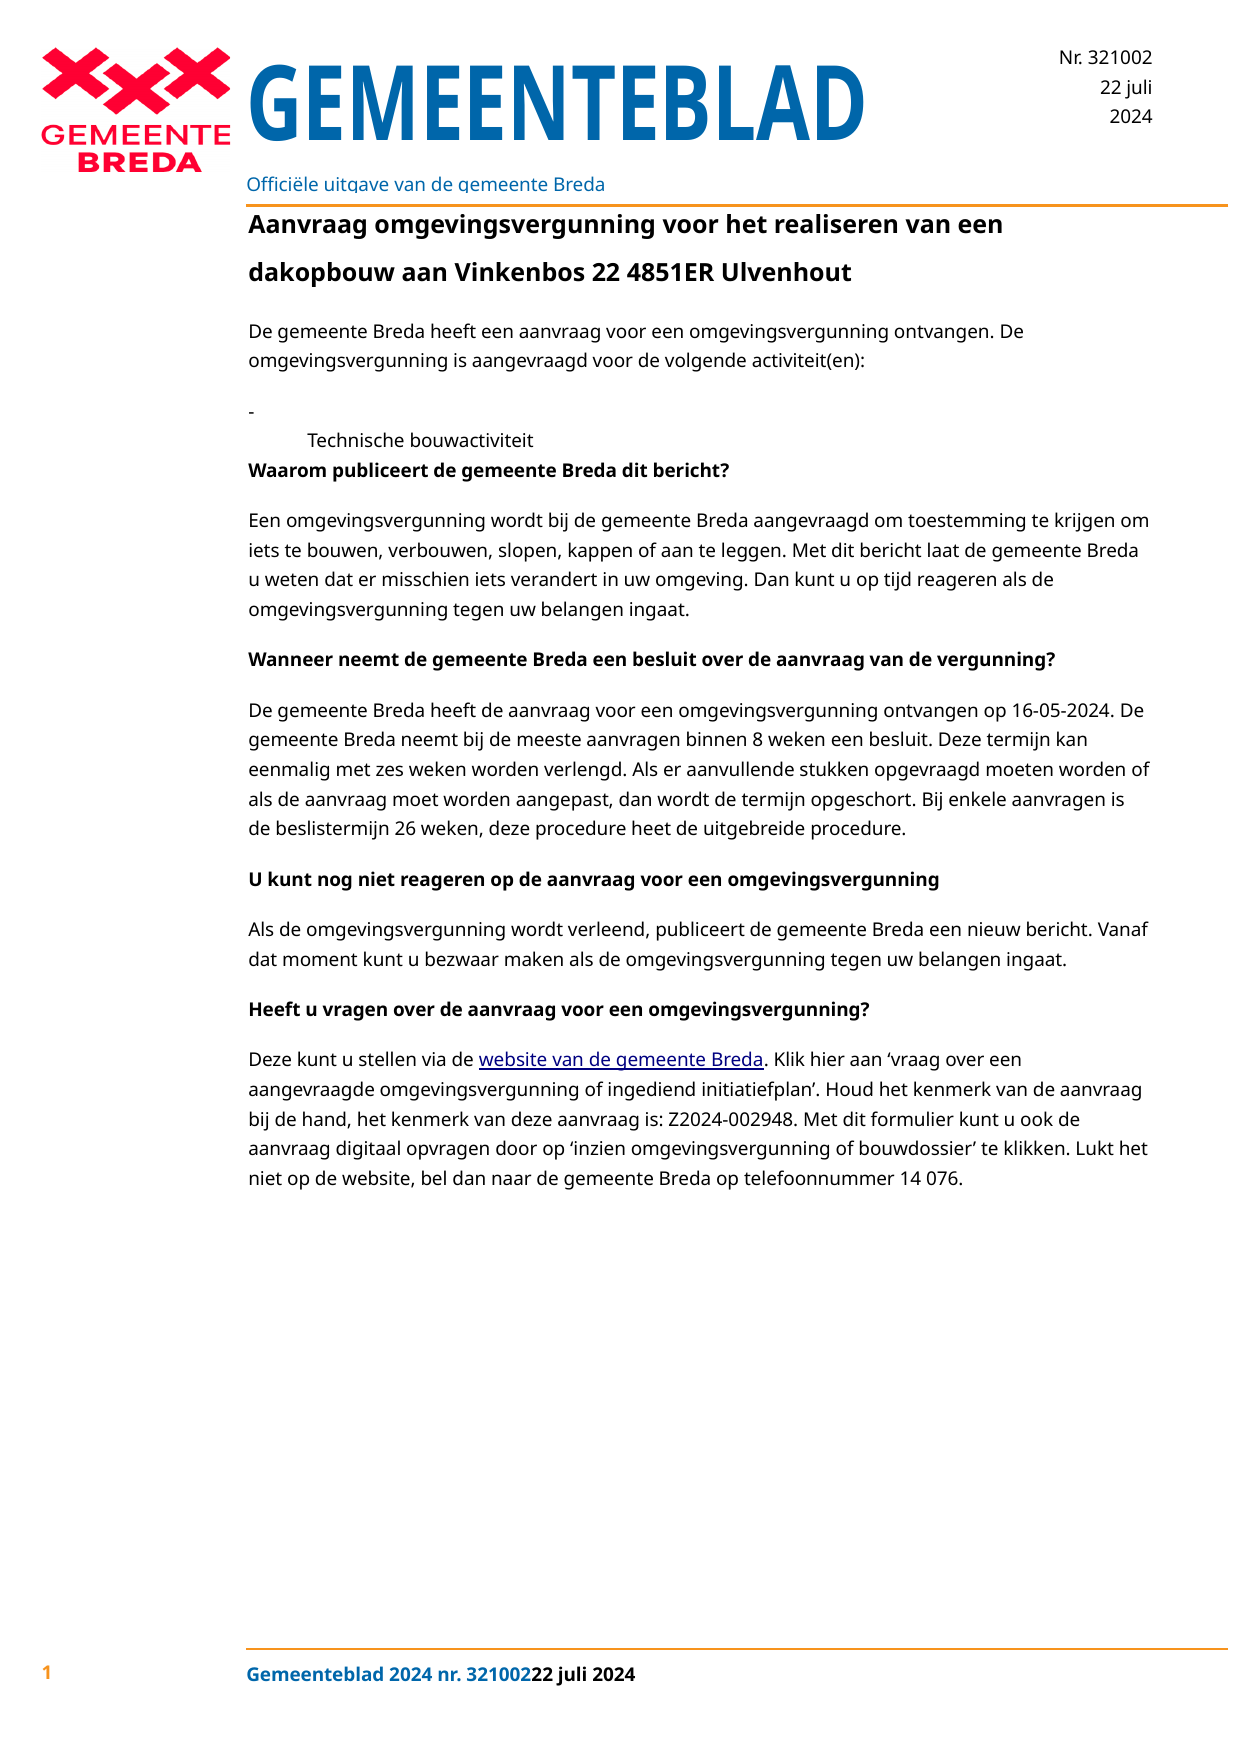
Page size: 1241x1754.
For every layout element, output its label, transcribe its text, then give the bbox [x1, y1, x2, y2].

text De gemeente Breda heeft de aanvraag voor een omgevingsvergunning ontvangen op 16-05-2024. De gemeente Breda neemt bij de meeste aanvragen binnen 8 weken een besluit. Deze termijn kan eenmalig met zes weken worden verlengd. Als er aanvullende stukken opgevraagd moeten worden of als de aanvraag moet worden aangepast, dan wordt de termijn opgeschort. Bij enkele aanvragen is de beslistermijn 26 weken, deze procedure heet de uitgebreide procedure. [248, 697, 1152, 841]
list Technische bouwactiviteit [248, 427, 1152, 453]
text De gemeente Breda heeft een aanvraag voor een omgevingsvergunning ontvangen. De omgevingsvergunning is aangevraagd voor de volgende activiteit(en): [248, 318, 1152, 373]
text Wanneer neemt de gemeente Breda een besluit over de aanvraag van de vergunning? [248, 647, 1152, 672]
picture [41, 47, 231, 172]
text U kunt nog niet reageren op de aanvraag voor een omgevingsvergunning [248, 866, 1152, 892]
text Deze kunt u stellen via de website van de gemeente Breda. Klik hier aan ‘vraag over een aangevraagde omgevingsvergunning of ingediend initiatiefplan’. Houd het kenmerk van de aanvraag bij de hand, het kenmerk van deze aanvraag is: Z2024-002948. Met dit formulier kunt u ook de aanvraag digitaal opvragen door op ‘inzien omgevingsvergunning of bouwdossier’ te klikken. Lukt het niet op de website, bel dan naar de gemeente Breda op telefoonnummer 14 076. [248, 1047, 1152, 1191]
text Een omgevingsvergunning wordt bij de gemeente Breda aangevraagd om toestemming te krijgen om iets te bouwen, verbouwen, slopen, kappen of aan te leggen. Met dit bericht laat de gemeente Breda u weten dat er misschien iets verandert in uw omgeving. Dan kunt u op tijd reageren als de omgevingsvergunning tegen uw belangen ingaat. [248, 507, 1152, 622]
text Waarom publiceert de gemeente Breda dit bericht? [248, 457, 1152, 483]
text Aanvraag omgevingsvergunning voor het realiseren van een dakopbouw aan Vinkenbos 22 4851ER Ulvenhout [248, 207, 1152, 288]
text Als de omgevingsvergunning wordt verleend, publiceert de gemeente Breda een nieuw bericht. Vanaf dat moment kunt u bezwaar maken als de omgevingsvergunning tegen uw belangen ingaat. [248, 916, 1152, 972]
text Heeft u vragen over de aanvraag voor een omgevingsvergunning? [248, 996, 1152, 1022]
